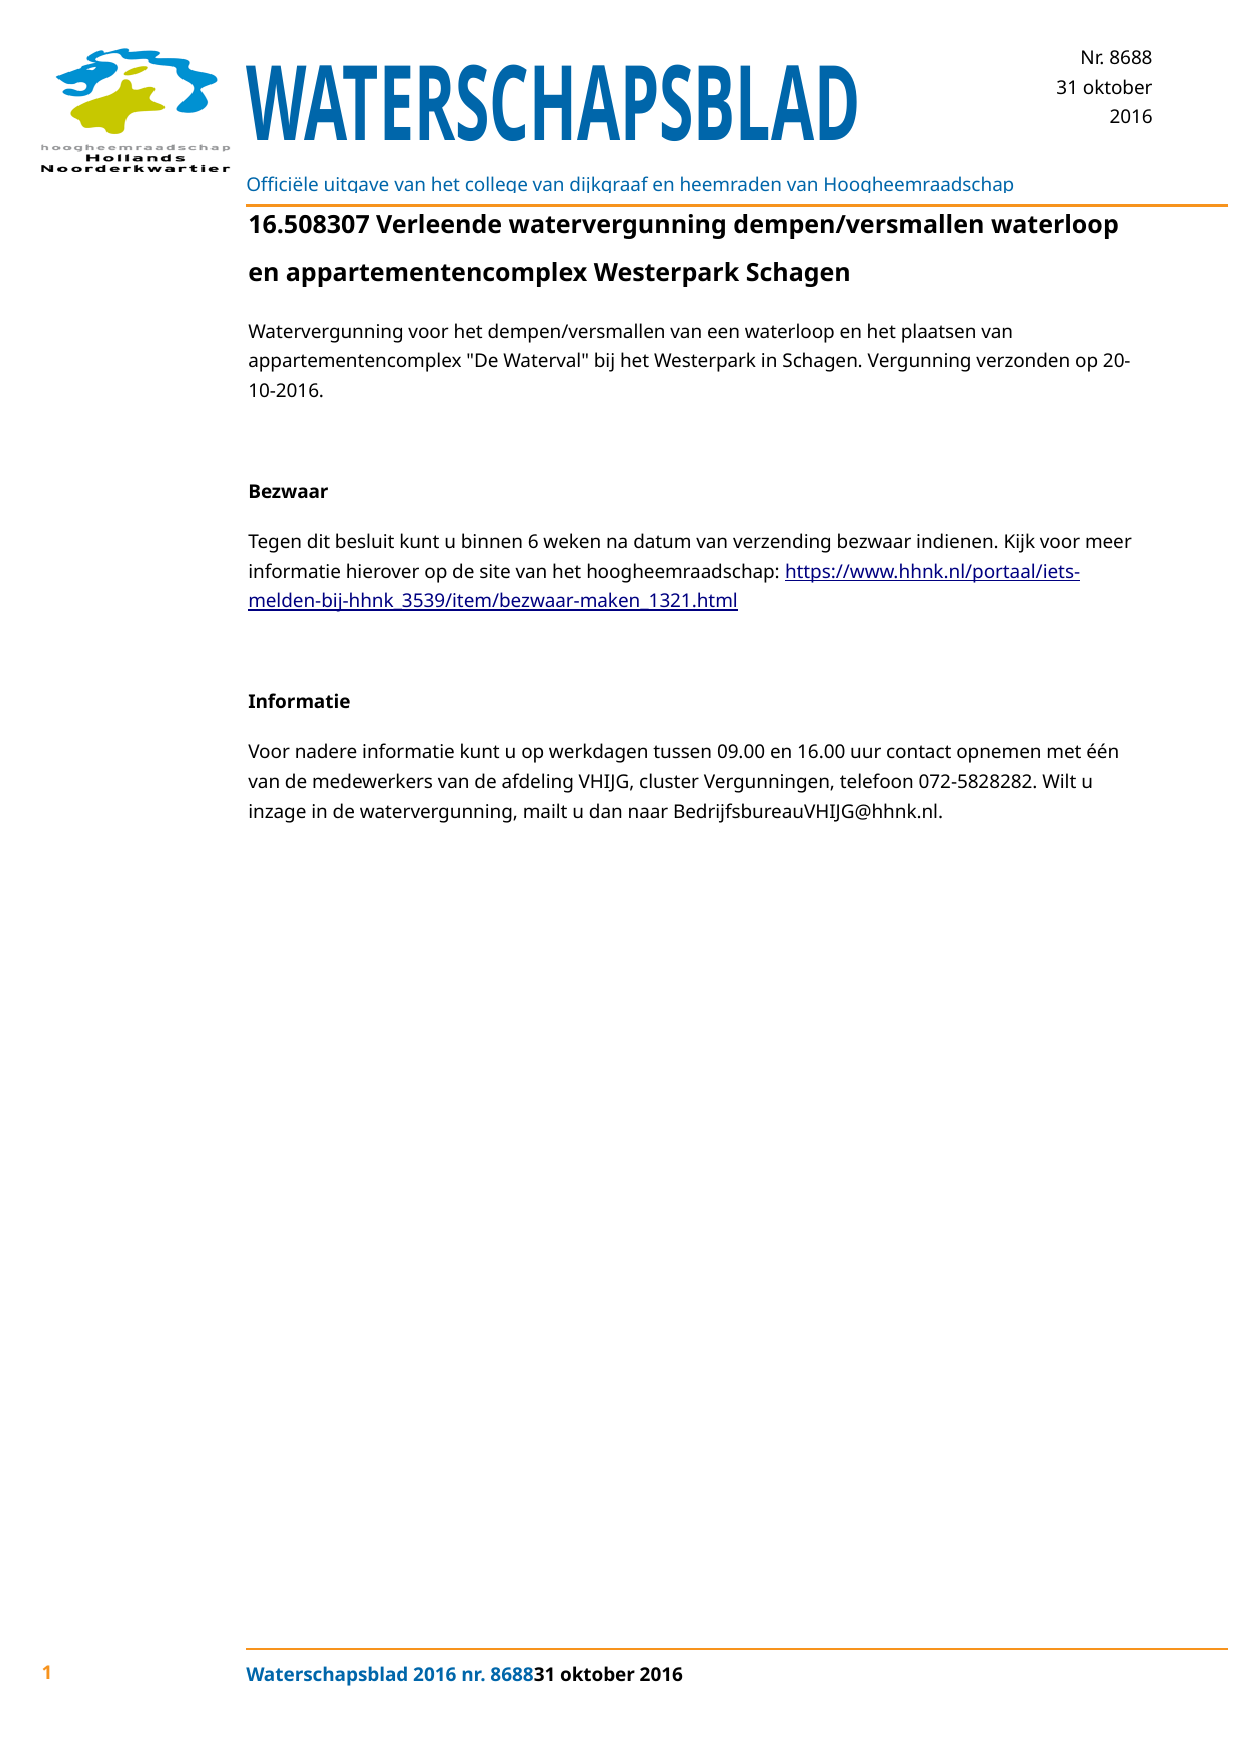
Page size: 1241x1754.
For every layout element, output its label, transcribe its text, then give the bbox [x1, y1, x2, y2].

text Informatie [248, 688, 1152, 714]
text Bezwaar [248, 478, 1152, 504]
text Voor nadere informatie kunt u op werkdagen tussen 09.00 en 16.00 uur contact opnemen met één van de medewerkers van de afdeling VHIJG, cluster Vergunningen, telefoon 072-5828282. Wilt u inzage in de watervergunning, mailt u dan naar BedrijfsbureauVHIJG@hhnk.nl. [248, 739, 1152, 824]
text 16.508307 Verleende watervergunning dempen/versmallen waterloop en appartementencomplex Westerpark Schagen [248, 207, 1152, 288]
picture [41, 47, 231, 172]
text Watervergunning voor het dempen/versmallen van een waterloop en het plaatsen van appartementencomplex "De Waterval" bij het Westerpark in Schagen. Vergunning verzonden op 20-10-2016. [248, 318, 1152, 403]
text Tegen dit besluit kunt u binnen 6 weken na datum van verzending bezwaar indienen. Kijk voor meer informatie hierover op de site van het hoogheemraadschap: https://www.hhnk.nl/portaal/iets-melden-bij-hhnk_3539/item/bezwaar-maken_1321.html [248, 528, 1152, 613]
